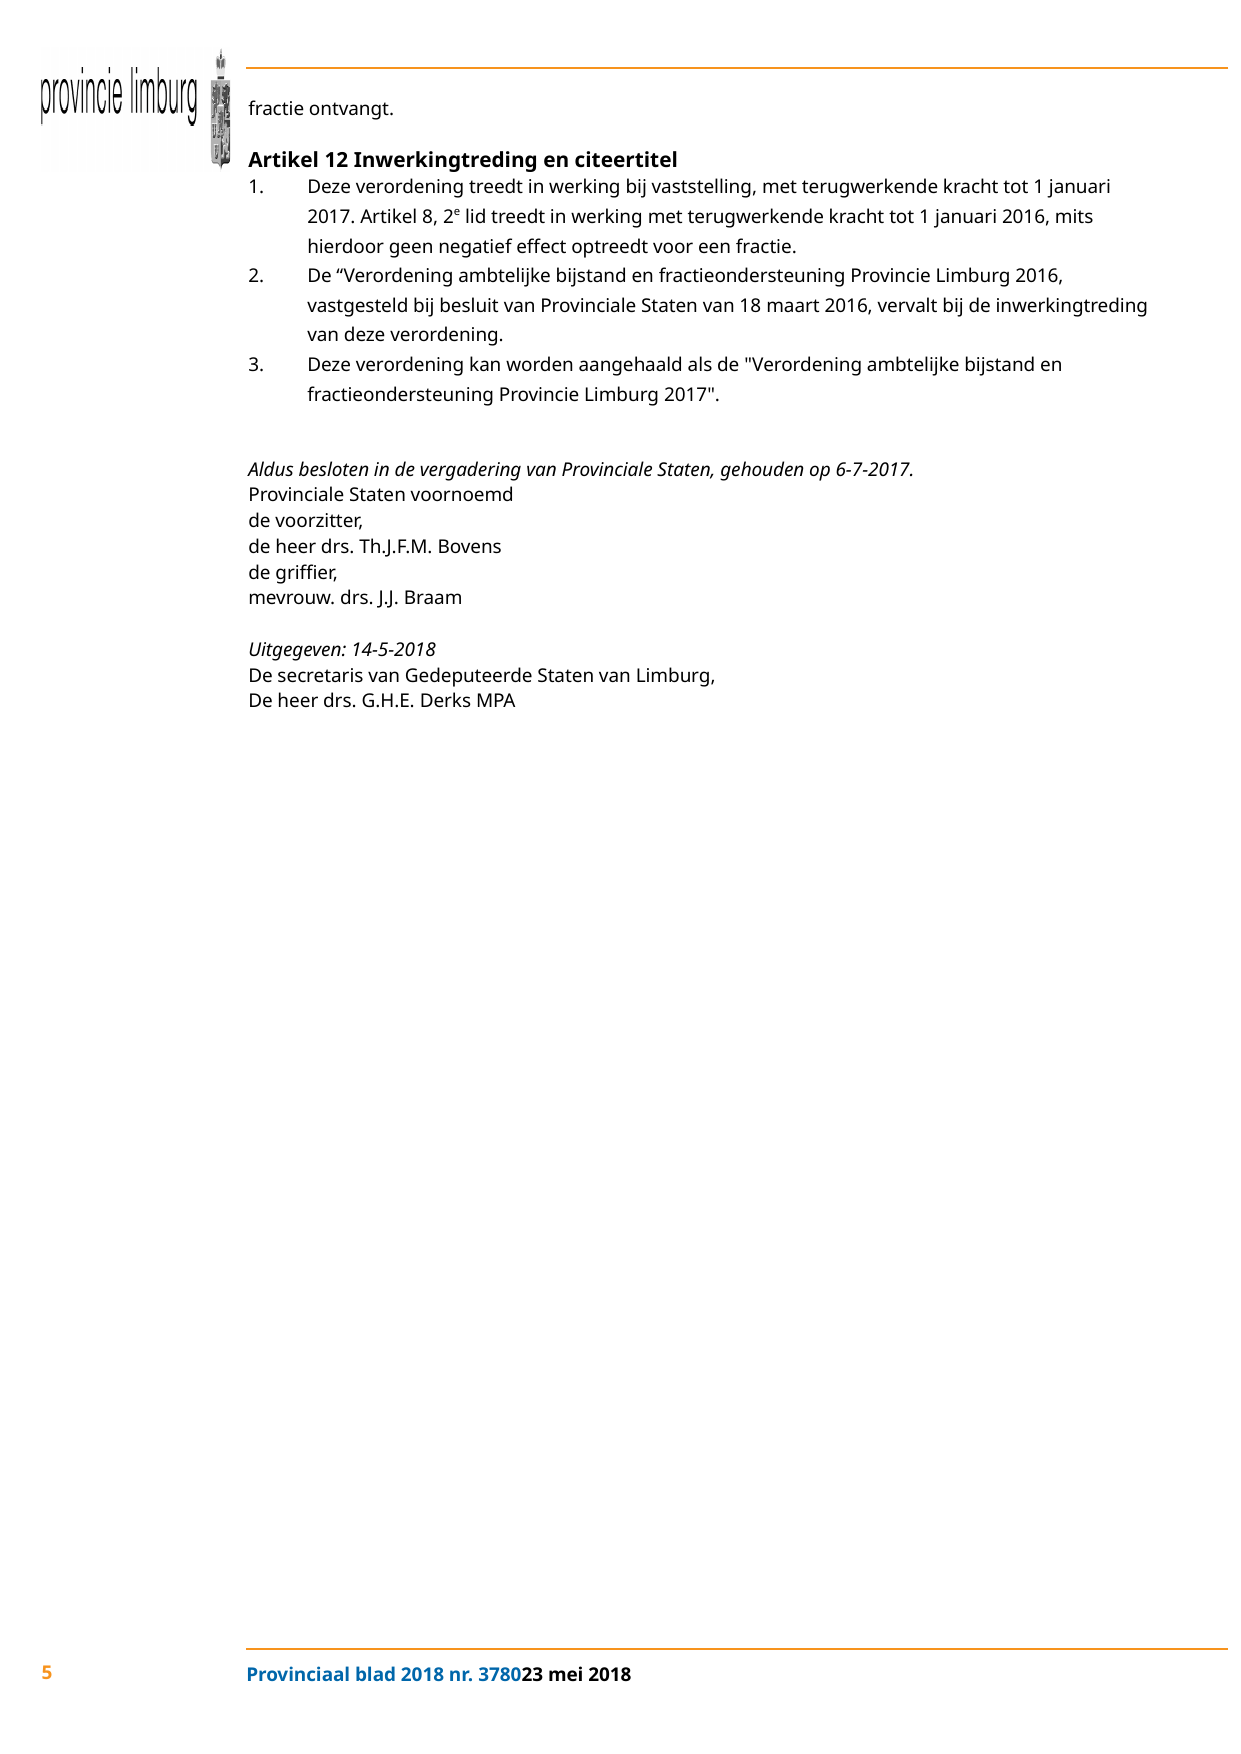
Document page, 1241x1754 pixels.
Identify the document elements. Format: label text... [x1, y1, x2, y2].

text Aldus besloten in de vergadering van Provinciale Staten, gehouden op 6-7-2017. [248, 456, 1152, 482]
list Deze verordening treedt in werking bij vaststelling, met terugwerkende kracht tot 1 januari 2017. Artikel 8, 2e lid treedt in werking met terugwerkende kracht tot 1 januari 2016, mits hierdoor geen negatief effect optreedt voor een fractie. [248, 174, 1152, 258]
text De heer drs. G.H.E. Derks MPA [248, 687, 1152, 713]
list Deze verordening kan worden aangehaald als de "Verordening ambtelijke bijstand en fractieondersteuning Provincie Limburg 2017". [248, 351, 1152, 406]
text fractie ontvangt. [248, 95, 1152, 121]
text De secretaris van Gedeputeerde Staten van Limburg, [248, 662, 1152, 687]
text de griffier, [248, 559, 1152, 584]
text de heer drs. Th.J.F.M. Bovens [248, 533, 1152, 559]
list De “Verordening ambtelijke bijstand en fractieondersteuning Provincie Limburg 2016, vastgesteld bij besluit van Provinciale Staten van 18 maart 2016, vervalt bij de inwerkingtreding van deze verordening. [248, 262, 1152, 347]
text Uitgegeven: 14-5-2018 [248, 636, 1152, 662]
text de voorzitter, [248, 507, 1152, 533]
text Artikel 12 Inwerkingtreding en citeertitel [248, 145, 1152, 174]
text mevrouw. drs. J.J. Braam [248, 584, 1152, 610]
text Provinciale Staten voornoemd [248, 482, 1152, 507]
picture [41, 47, 231, 172]
